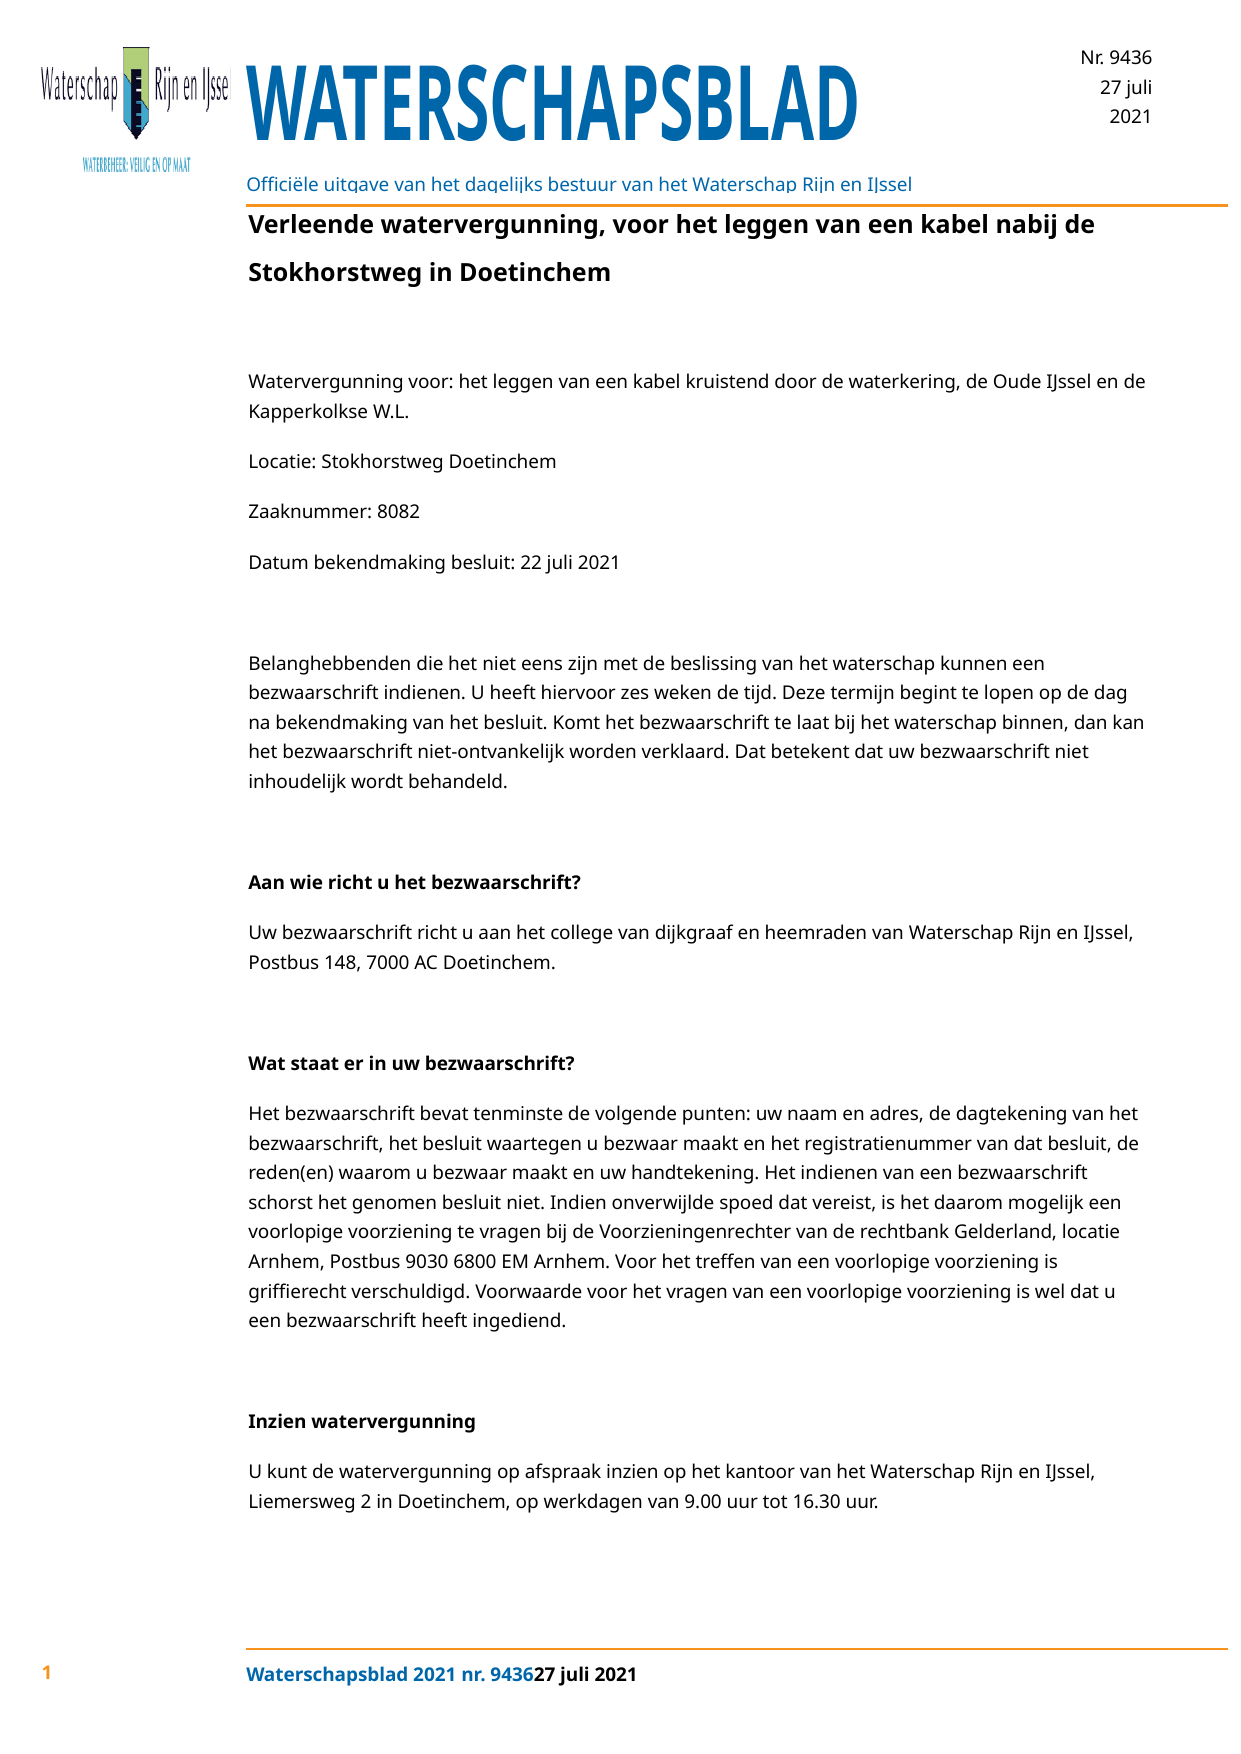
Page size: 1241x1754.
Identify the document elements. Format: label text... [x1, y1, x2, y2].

text Belanghebbenden die het niet eens zijn met de beslissing van het waterschap kunnen een bezwaarschrift indienen. U heeft hiervoor zes weken de tijd. Deze termijn begint te lopen op de dag na bekendmaking van het besluit. Komt het bezwaarschrift te laat bij het waterschap binnen, dan kan het bezwaarschrift niet-ontvankelijk worden verklaard. Dat betekent dat uw bezwaarschrift niet inhoudelijk wordt behandeld. [248, 650, 1152, 794]
picture [41, 47, 231, 172]
text Verleende watervergunning, voor het leggen van een kabel nabij de Stokhorstweg in Doetinchem [248, 207, 1152, 288]
text Aan wie richt u het bezwaarschrift? [248, 869, 1152, 895]
text Locatie: Stokhorstweg Doetinchem [248, 448, 1152, 474]
text Uw bezwaarschrift richt u aan het college van dijkgraaf en heemraden van Waterschap Rijn en IJssel, Postbus 148, 7000 AC Doetinchem. [248, 919, 1152, 975]
text U kunt de watervergunning op afspraak inzien op het kantoor van het Waterschap Rijn en IJssel, Liemersweg 2 in Doetinchem, op werkdagen van 9.00 uur tot 16.30 uur. [248, 1459, 1152, 1514]
text Inzien watervergunning [248, 1408, 1152, 1434]
text Het bezwaarschrift bevat tenminste de volgende punten: uw naam en adres, de dagtekening van het bezwaarschrift, het besluit waartegen u bezwaar maakt en het registratienummer van dat besluit, de reden(en) waarom u bezwaar maakt en uw handtekening. Het indienen van een bezwaarschrift schorst het genomen besluit niet. Indien onverwijlde spoed dat vereist, is het daarom mogelijk een voorlopige voorziening te vragen bij de Voorzieningenrechter van de rechtbank Gelderland, locatie Arnhem, Postbus 9030 6800 EM Arnhem. Voor het treffen van een voorlopige voorziening is griffierecht verschuldigd. Voorwaarde voor het vragen van een voorlopige voorziening is wel dat u een bezwaarschrift heeft ingediend. [248, 1100, 1152, 1333]
text Zaaknummer: 8082 [248, 499, 1152, 524]
text Datum bekendmaking besluit: 22 juli 2021 [248, 549, 1152, 575]
text Wat staat er in uw bezwaarschrift? [248, 1050, 1152, 1076]
text Watervergunning voor: het leggen van een kabel kruistend door de waterkering, de Oude IJssel en de Kapperkolkse W.L. [248, 368, 1152, 424]
